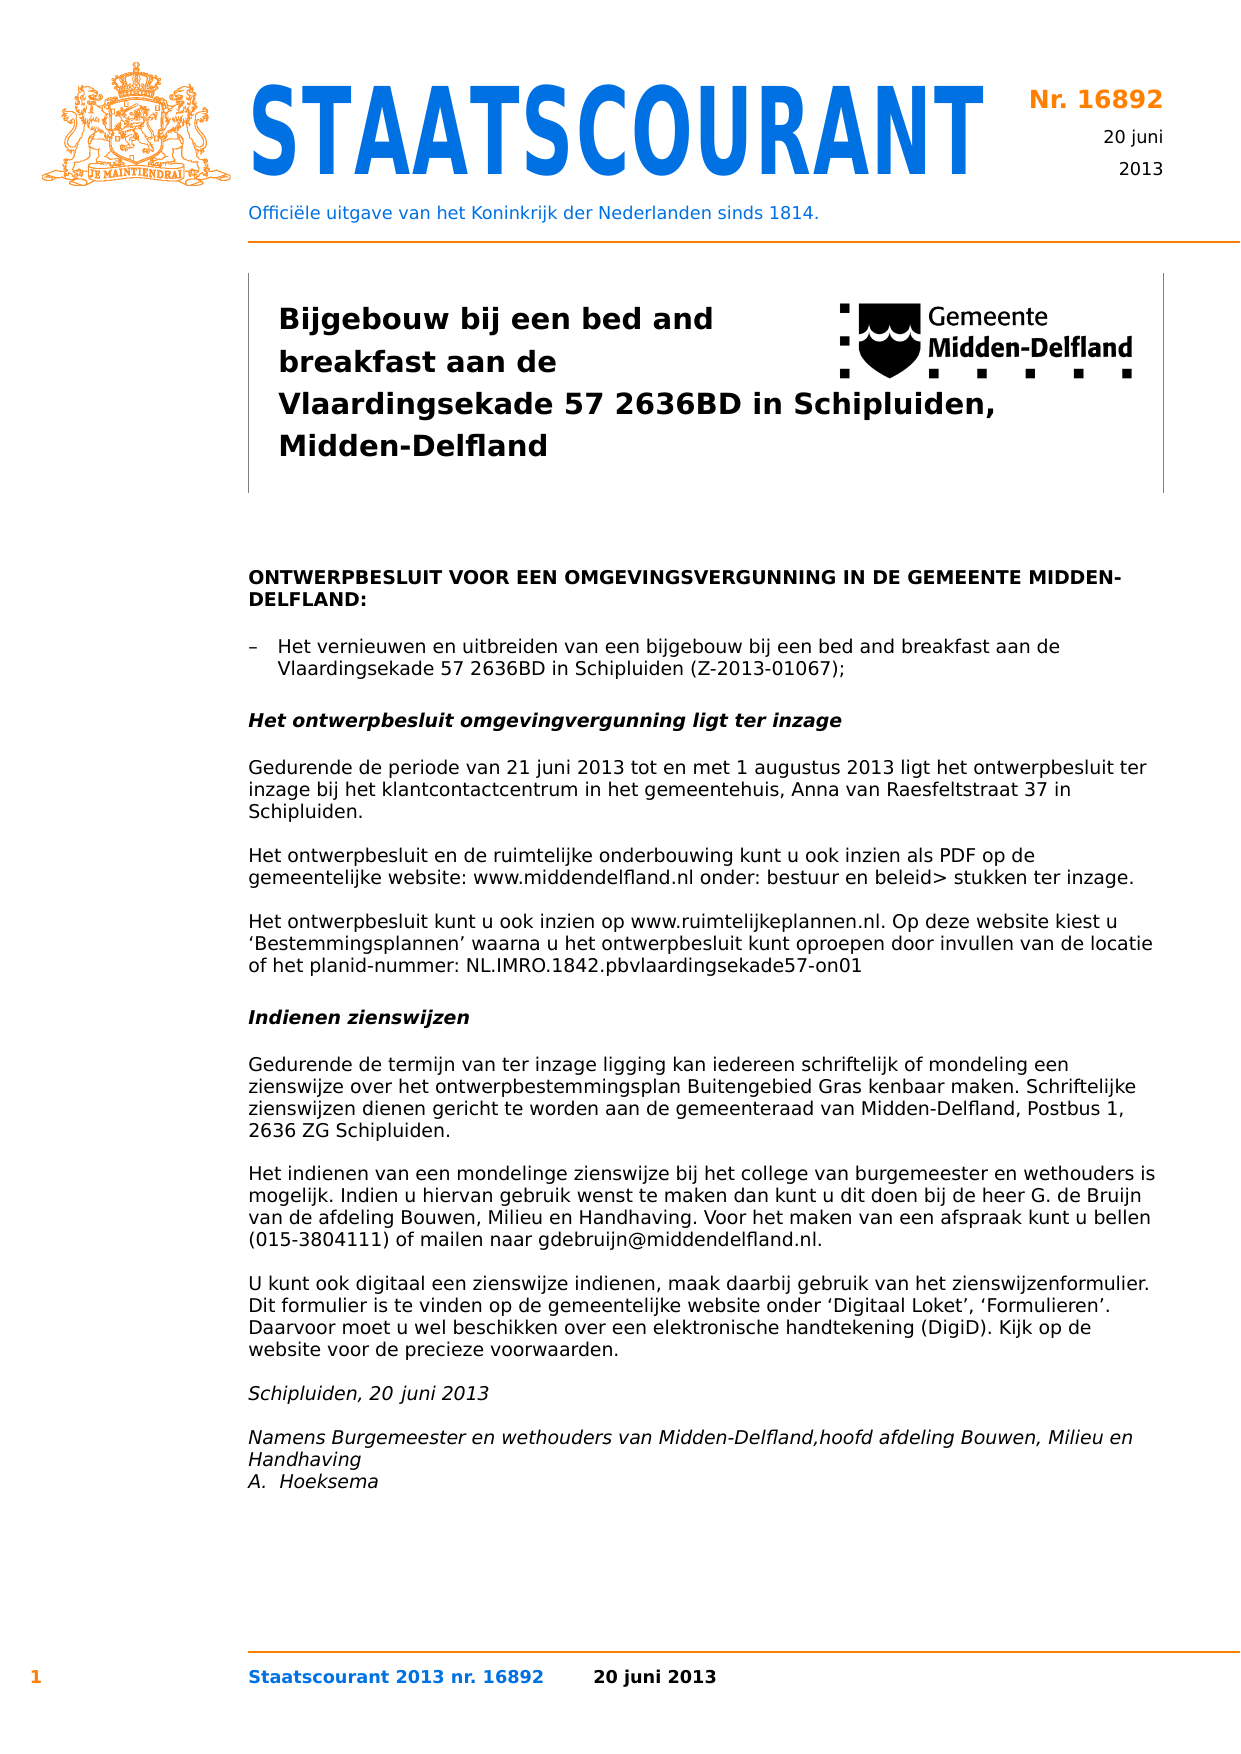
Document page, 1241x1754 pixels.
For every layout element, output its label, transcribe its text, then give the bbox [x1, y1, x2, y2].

subtitle Het ontwerpbesluit omgevingvergunning ligt ter inzage [248, 710, 1163, 732]
text Daarvoor moet u wel beschikken over een elektronische handtekening (DigiD). Kijk op de website voor de precieze voorwaarden. [248, 1317, 1163, 1361]
table_cell 20 juni [998, 121, 1240, 153]
table_header [25, 62, 248, 241]
subtitle Indienen zienswijzen [248, 1007, 1163, 1028]
table_cell 2013 [998, 153, 1240, 203]
subtitle ONTWERPBESLUIT VOOR EEN OMGEVINGSVERGUNNING IN DE GEMEENTE MIDDEN-DELFLAND: [248, 567, 1163, 611]
table_header Nr. 16892 [998, 62, 1240, 121]
text Het indienen van een mondelinge zienswijze bij het college van burgemeester en wethouders is mogelijk. Indien u hiervan gebruik wenst te maken dan kunt u dit doen bij de heer G. de Bruijn van de afdeling Bouwen, Milieu en Handhaving. Voor het maken van een afspraak kunt u bellen (015-3804111) of mailen naar gdebruijn@middendelfland.nl. [248, 1163, 1163, 1251]
text Namens Burgemeester en wethouders van Midden-Delfland,hoofd afdeling Bouwen, Milieu en Handhaving A. Hoeksema [248, 1427, 1163, 1493]
table_cell Officiële uitgave van het Koninkrijk der Nederlanden sinds 1814. [248, 203, 1240, 241]
text U kunt ook digitaal een zienswijze indienen, maak daarbij gebruik van het zienswijzenformulier. Dit formulier is te vinden op de gemeentelijke website onder ‘Digitaal Loket’, ‘Formulieren’. [248, 1273, 1163, 1317]
picture [41, 62, 231, 186]
text Gedurende de termijn van ter inzage ligging kan iedereen schriftelijk of mondeling een zienswijze over het ontwerpbestemmingsplan Buitengebied Gras kenbaar maken. Schriftelijke zienswijzen dienen gericht te worden aan de gemeenteraad van Midden-Delfland, Postbus 1, 2636 ZG Schipluiden. [248, 1053, 1163, 1141]
text Schipluiden, 20 juni 2013 [248, 1383, 1163, 1405]
text Het ontwerpbesluit kunt u ook inzien op www.ruimtelijkeplannen.nl. Op deze website kiest u ‘Bestemmingsplannen’ waarna u het ontwerpbesluit kunt oproepen door invullen van de locatie of het planid-nummer: NL.IMRO.1842.pbvlaardingsekade57-on01 [248, 911, 1163, 977]
text Gedurende de periode van 21 juni 2013 tot en met 1 augustus 2013 ligt het ontwerpbesluit ter inzage bij het klantcontactcentrum in het gemeentehuis, Anna van Raesfeltstraat 37 in Schipluiden. [248, 757, 1163, 823]
picture [838, 302, 1134, 380]
subtitle Bijgebouw bij een bed and breakfast aan de Vlaardingsekade 57 2636BD in Schipluiden, Midden-Delfland [249, 273, 1163, 493]
text – Het vernieuwen en uitbreiden van een bijgebouw bij een bed and breakfast aan de Vlaardingsekade 57 2636BD in Schipluiden (Z-2013-01067); [248, 636, 1163, 680]
text Het ontwerpbesluit en de ruimtelijke onderbouwing kunt u ook inzien als PDF op de gemeentelijke website: www.middendelfland.nl onder: bestuur en beleid> stukken ter inzage. [248, 845, 1163, 889]
table_header STAATSCOURANT [248, 62, 998, 203]
